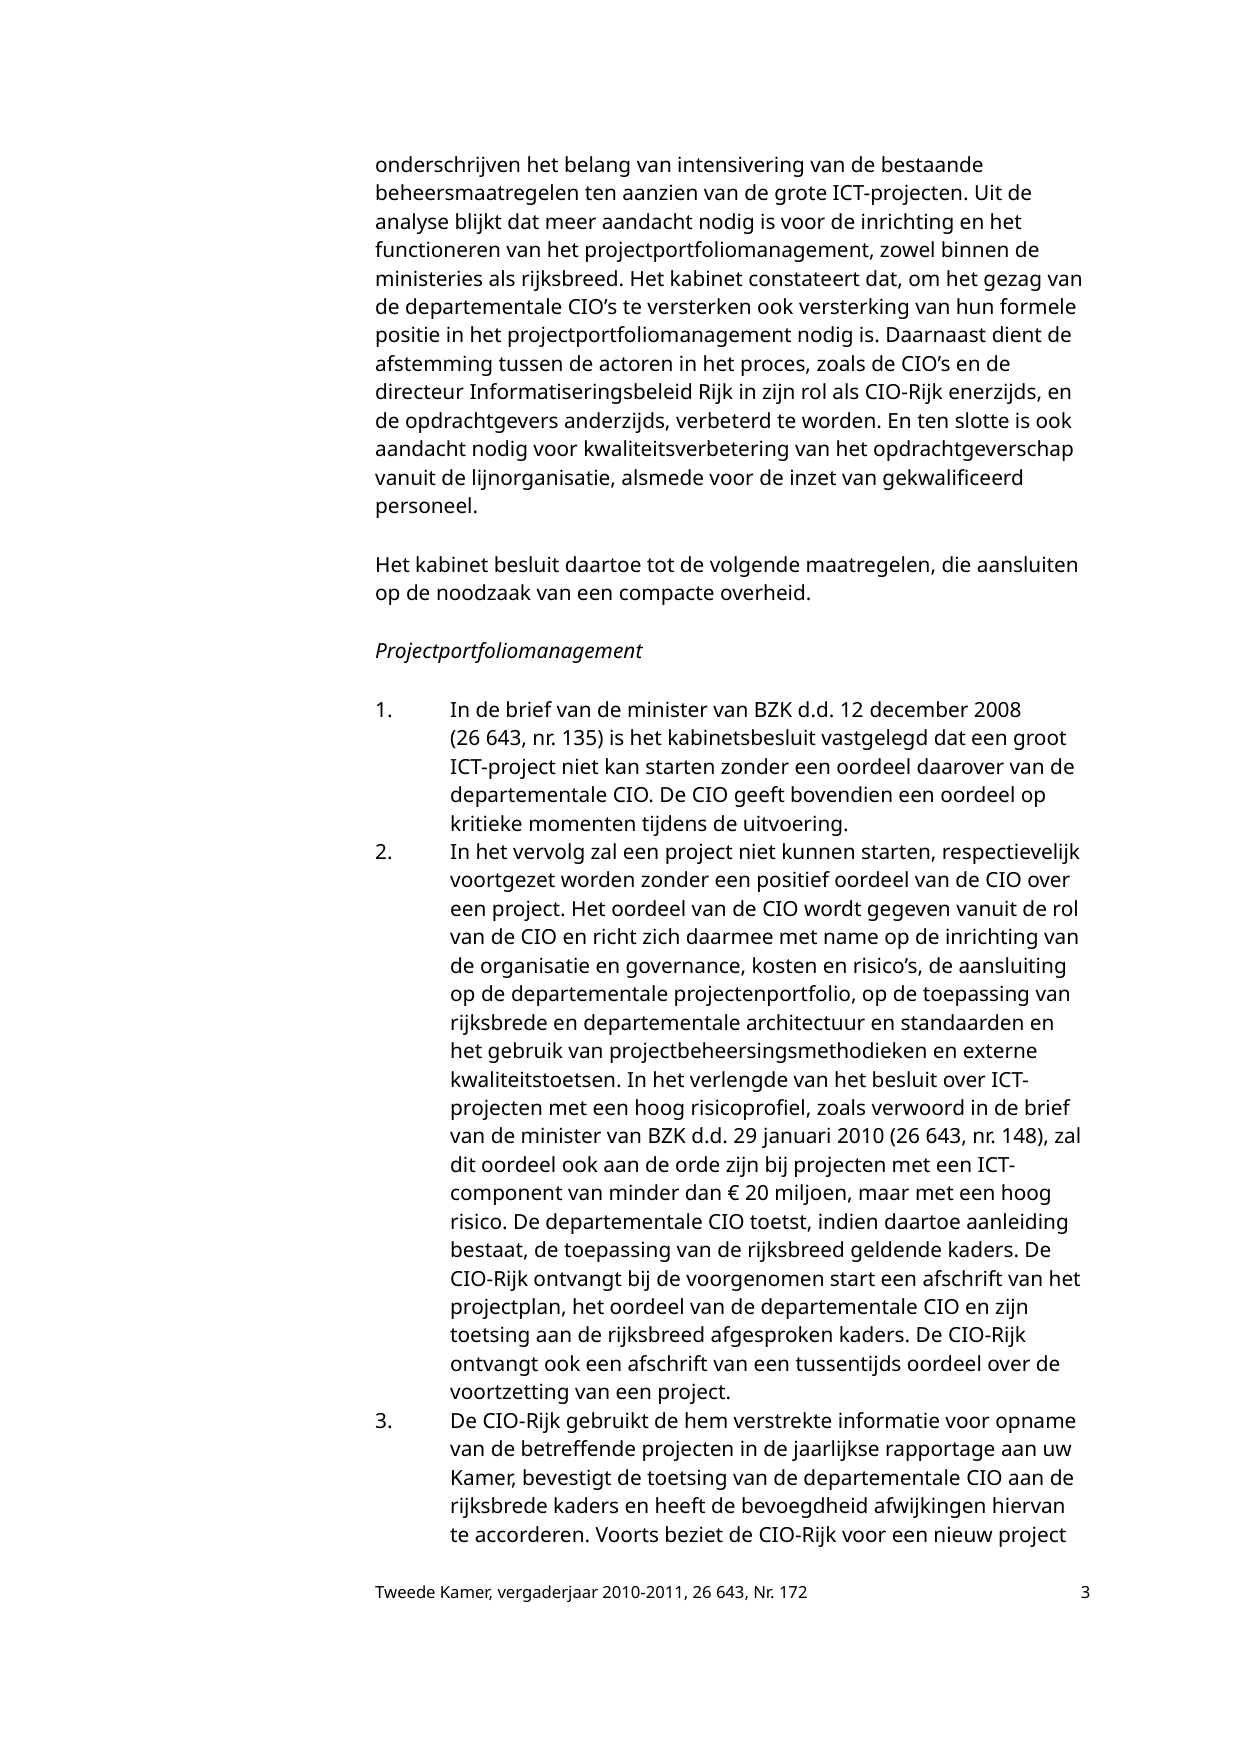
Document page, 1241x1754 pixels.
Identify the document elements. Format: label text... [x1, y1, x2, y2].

list De CIO-Rijk gebruikt de hem verstrekte informatie voor opname van de betreffende projecten in de jaarlijkse rapportage aan uw Kamer, bevestigt de toetsing van de departementale CIO aan de rijksbrede kaders en heeft de bevoegdheid afwijkingen hiervan te accorderen. Voorts beziet de CIO-Rijk voor een nieuw project [375, 1406, 1090, 1548]
text onderschrijven het belang van intensivering van de bestaande beheersmaatregelen ten aanzien van de grote ICT-projecten. Uit de analyse blijkt dat meer aandacht nodig is voor de inrichting en het functioneren van het projectportfoliomanagement, zowel binnen de ministeries als rijksbreed. Het kabinet constateert dat, om het gezag van de departementale CIO’s te versterken ook versterking van hun formele positie in het projectportfoliomanagement nodig is. Daarnaast dient de afstemming tussen de actoren in het proces, zoals de CIO’s en de directeur Informatiseringsbeleid Rijk in zijn rol als CIO-Rijk enerzijds, en de opdrachtgevers anderzijds, verbeterd te worden. En ten slotte is ook aandacht nodig voor kwaliteitsverbetering van het opdrachtgeverschap vanuit de lijnorganisatie, alsmede voor de inzet van gekwalificeerd personeel. [375, 150, 1090, 520]
list In het vervolg zal een project niet kunnen starten, respectievelijk voortgezet worden zonder een positief oordeel van de CIO over een project. Het oordeel van de CIO wordt gegeven vanuit de rol van de CIO en richt zich daarmee met name op de inrichting van de organisatie en governance, kosten en risico’s, de aansluiting op de departementale projectenportfolio, op de toepassing van rijksbrede en departementale architectuur en standaarden en het gebruik van projectbeheersingsmethodieken en externe kwaliteitstoetsen. In het verlengde van het besluit over ICT-projecten met een hoog risicoprofiel, zoals verwoord in de brief van de minister van BZK d.d. 29 januari 2010 (26 643, nr. 148), zal dit oordeel ook aan de orde zijn bij projecten met een ICT-component van minder dan € 20 miljoen, maar met een hoog risico. De departementale CIO toetst, indien daartoe aanleiding bestaat, de toepassing van de rijksbreed geldende kaders. De CIO-Rijk ontvangt bij de voorgenomen start een afschrift van het projectplan, het oordeel van de departementale CIO en zijn toetsing aan de rijksbreed afgesproken kaders. De CIO-Rijk ontvangt ook een afschrift van een tussentijds oordeel over de voortzetting van een project. [375, 837, 1090, 1406]
text Projectportfoliomanagement [375, 637, 1090, 665]
list In de brief van de minister van BZK d.d. 12 december 2008 (26 643, nr. 135) is het kabinetsbesluit vastgelegd dat een groot ICT-project niet kan starten zonder een oordeel daarover van de departementale CIO. De CIO geeft bovendien een oordeel op kritieke momenten tijdens de uitvoering. [375, 695, 1090, 837]
text Het kabinet besluit daartoe tot de volgende maatregelen, die aansluiten op de noodzaak van een compacte overheid. [375, 550, 1090, 607]
